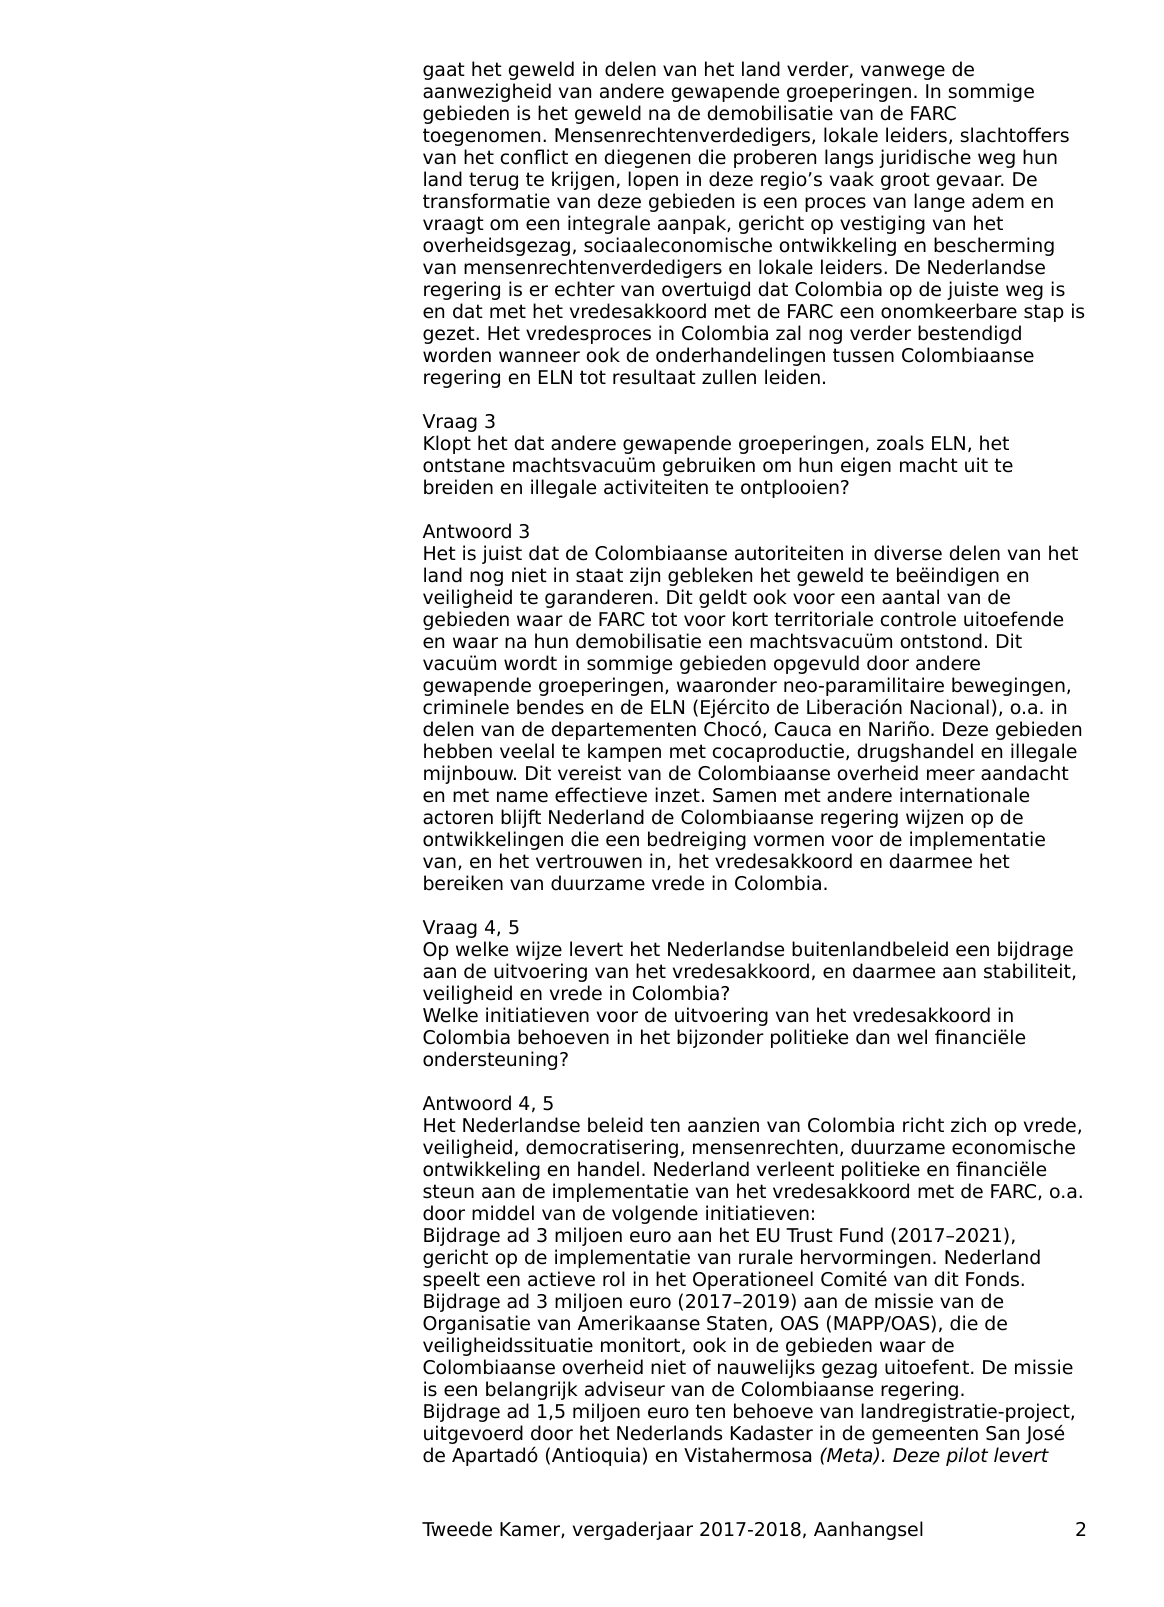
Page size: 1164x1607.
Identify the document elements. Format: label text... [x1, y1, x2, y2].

text Bijdrage ad 3 miljoen euro aan het EU Trust Fund (2017–2021), gericht op de implementatie van rurale hervormingen. Nederland speelt een actieve rol in het Operationeel Comité van dit Fonds. [422, 1225, 1087, 1291]
text Het is juist dat de Colombiaanse autoriteiten in diverse delen van het land nog niet in staat zijn gebleken het geweld te beëindigen en veiligheid te garanderen. Dit geldt ook voor een aantal van de gebieden waar de FARC tot voor kort territoriale controle uitoefende en waar na hun demobilisatie een machtsvacuüm ontstond. Dit vacuüm wordt in sommige gebieden opgevuld door andere gewapende groeperingen, waaronder neo-paramilitaire bewegingen, criminele bendes en de ELN (Ejército de Liberación Nacional), o.a. in delen van de departementen Chocó, Cauca en Nariño. Deze gebieden hebben veelal te kampen met cocaproductie, drugshandel en illegale mijnbouw. Dit vereist van de Colombiaanse overheid meer aandacht en met name effectieve inzet. Samen met andere internationale actoren blijft Nederland de Colombiaanse regering wijzen op de ontwikkelingen die een bedreiging vormen voor de implementatie van, en het vertrouwen in, het vredesakkoord en daarmee het bereiken van duurzame vrede in Colombia. [422, 543, 1087, 895]
text Bijdrage ad 3 miljoen euro (2017–2019) aan de missie van de Organisatie van Amerikaanse Staten, OAS (MAPP/OAS), die de veiligheidssituatie monitort, ook in de gebieden waar de Colombiaanse overheid niet of nauwelijks gezag uitoefent. De missie is een belangrijk adviseur van de Colombiaanse regering. [422, 1291, 1087, 1401]
text Het Nederlandse beleid ten aanzien van Colombia richt zich op vrede, veiligheid, democratisering, mensenrechten, duurzame economische ontwikkeling en handel. Nederland verleent politieke en financiële steun aan de implementatie van het vredesakkoord met de FARC, o.a. door middel van de volgende initiatieven: [422, 1115, 1087, 1225]
text Op welke wijze levert het Nederlandse buitenlandbeleid een bijdrage aan de uitvoering van het vredesakkoord, en daarmee aan stabiliteit, veiligheid en vrede in Colombia? [422, 939, 1087, 1005]
text Welke initiatieven voor de uitvoering van het vredesakkoord in Colombia behoeven in het bijzonder politieke dan wel financiële ondersteuning? [422, 1005, 1087, 1071]
text Vraag 4, 5 [422, 917, 1087, 939]
text Klopt het dat andere gewapende groeperingen, zoals ELN, het ontstane machtsvacuüm gebruiken om hun eigen macht uit te breiden en illegale activiteiten te ontplooien? [422, 433, 1087, 499]
text gaat het geweld in delen van het land verder, vanwege de aanwezigheid van andere gewapende groeperingen. In sommige gebieden is het geweld na de demobilisatie van de FARC toegenomen. Mensenrechtenverdedigers, lokale leiders, slachtoffers van het conflict en diegenen die proberen langs juridische weg hun land terug te krijgen, lopen in deze regio’s vaak groot gevaar. De transformatie van deze gebieden is een proces van lange adem en vraagt om een integrale aanpak, gericht op vestiging van het overheidsgezag, sociaaleconomische ontwikkeling en bescherming van mensenrechtenverdedigers en lokale leiders. De Nederlandse regering is er echter van overtuigd dat Colombia op de juiste weg is en dat met het vredesakkoord met de FARC een onomkeerbare stap is gezet. Het vredesproces in Colombia zal nog verder bestendigd worden wanneer ook de onderhandelingen tussen Colombiaanse regering en ELN tot resultaat zullen leiden. [422, 59, 1087, 389]
text Vraag 3 [422, 411, 1087, 433]
text Antwoord 4, 5 [422, 1093, 1087, 1115]
text Bijdrage ad 1,5 miljoen euro ten behoeve van landregistratie-project, uitgevoerd door het Nederlands Kadaster in de gemeenten San José de Apartadó (Antioquia) en Vistahermosa (Meta). Deze pilot levert [422, 1401, 1087, 1467]
text Antwoord 3 [422, 521, 1087, 543]
